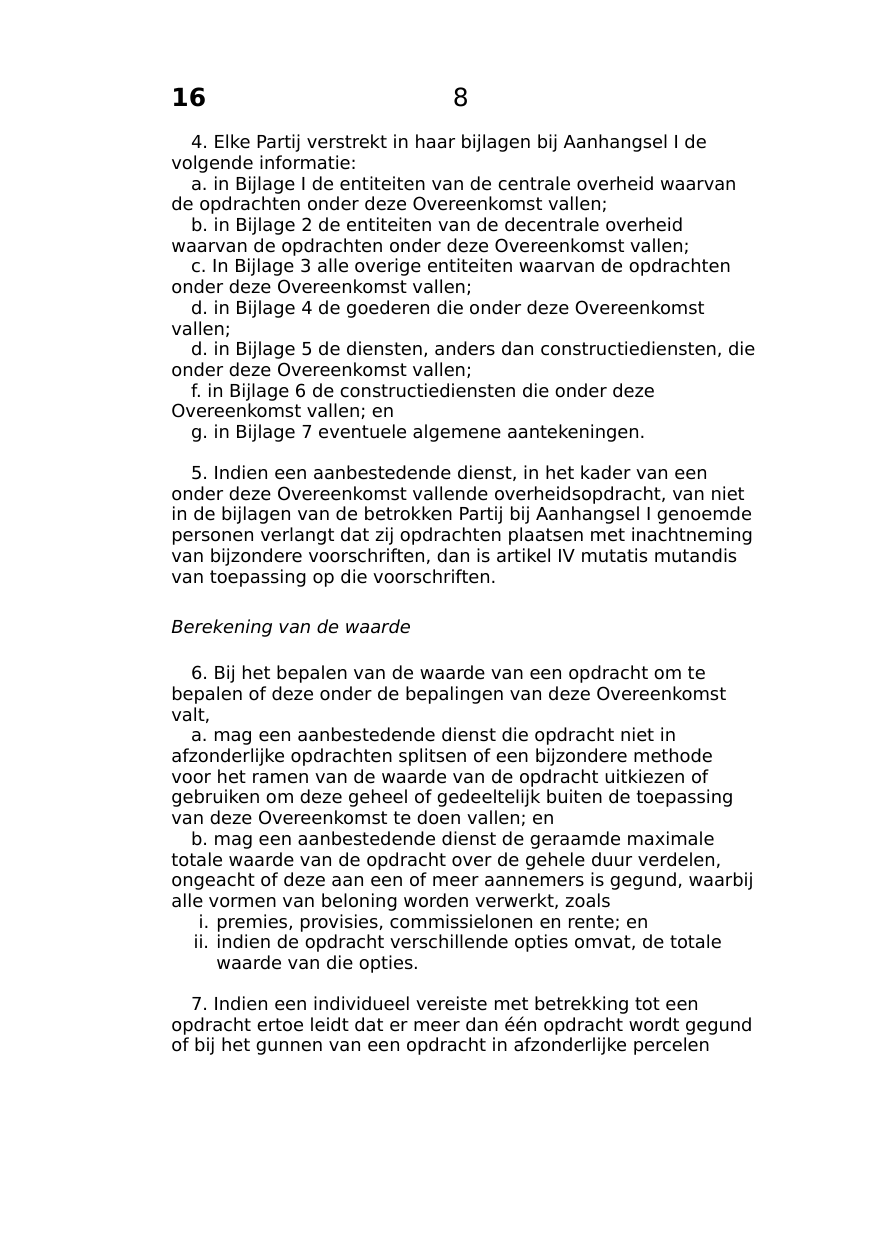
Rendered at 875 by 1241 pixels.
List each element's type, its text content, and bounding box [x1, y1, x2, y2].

text 5. Indien een aanbestedende dienst, in het kader van een onder deze Overeenkomst vallende overheidsopdracht, van niet in de bijlagen van de betrokken Partij bij Aanhangsel I genoemde personen verlangt dat zij opdrachten plaatsen met inachtneming van bijzondere voorschriften, dan is artikel IV mutatis mutandis van toepassing op die voorschriften. [171, 463, 756, 587]
text c. In Bijlage 3 alle overige entiteiten waarvan de opdrachten onder deze Overeenkomst vallen; [171, 256, 756, 298]
subtitle Berekening van de waarde [171, 617, 756, 638]
text i. premies, provisies, commissielonen en rente; en [171, 912, 756, 932]
text f. in Bijlage 6 de constructiediensten die onder deze Overeenkomst vallen; en [171, 381, 756, 422]
text a. in Bijlage I de entiteiten van de centrale overheid waarvan de opdrachten onder deze Overeenkomst vallen; [171, 173, 756, 215]
text d. in Bijlage 4 de goederen die onder deze Overeenkomst vallen; [171, 298, 756, 339]
text b. mag een aanbestedende dienst de geraamde maximale totale waarde van de opdracht over de gehele duur verdelen, ongeacht of deze aan een of meer aannemers is gegund, waarbij alle vormen van beloning worden verwerkt, zoals [171, 829, 756, 912]
text b. in Bijlage 2 de entiteiten van de decentrale overheid waarvan de opdrachten onder deze Overeenkomst vallen; [171, 215, 756, 256]
text g. in Bijlage 7 eventuele algemene aantekeningen. [171, 422, 756, 443]
text 7. Indien een individueel vereiste met betrekking tot een opdracht ertoe leidt dat er meer dan één opdracht wordt gegund of bij het gunnen van een opdracht in afzonderlijke percelen [171, 994, 756, 1056]
text 4. Elke Partij verstrekt in haar bijlagen bij Aanhangsel I de volgende informatie: [171, 132, 756, 173]
text 6. Bij het bepalen van de waarde van een opdracht om te bepalen of deze onder de bepalingen van deze Overeenkomst valt, [171, 663, 756, 725]
text a. mag een aanbestedende dienst die opdracht niet in afzonderlijke opdrachten splitsen of een bijzondere methode voor het ramen van de waarde van de opdracht uitkiezen of gebruiken om deze geheel of gedeeltelijk buiten de toepassing van deze Overeenkomst te doen vallen; en [171, 725, 756, 829]
text d. in Bijlage 5 de diensten, anders dan constructiediensten, die onder deze Overeenkomst vallen; [171, 339, 756, 381]
text ii. indien de opdracht verschillende opties omvat, de totale waarde van die opties. [171, 932, 756, 974]
